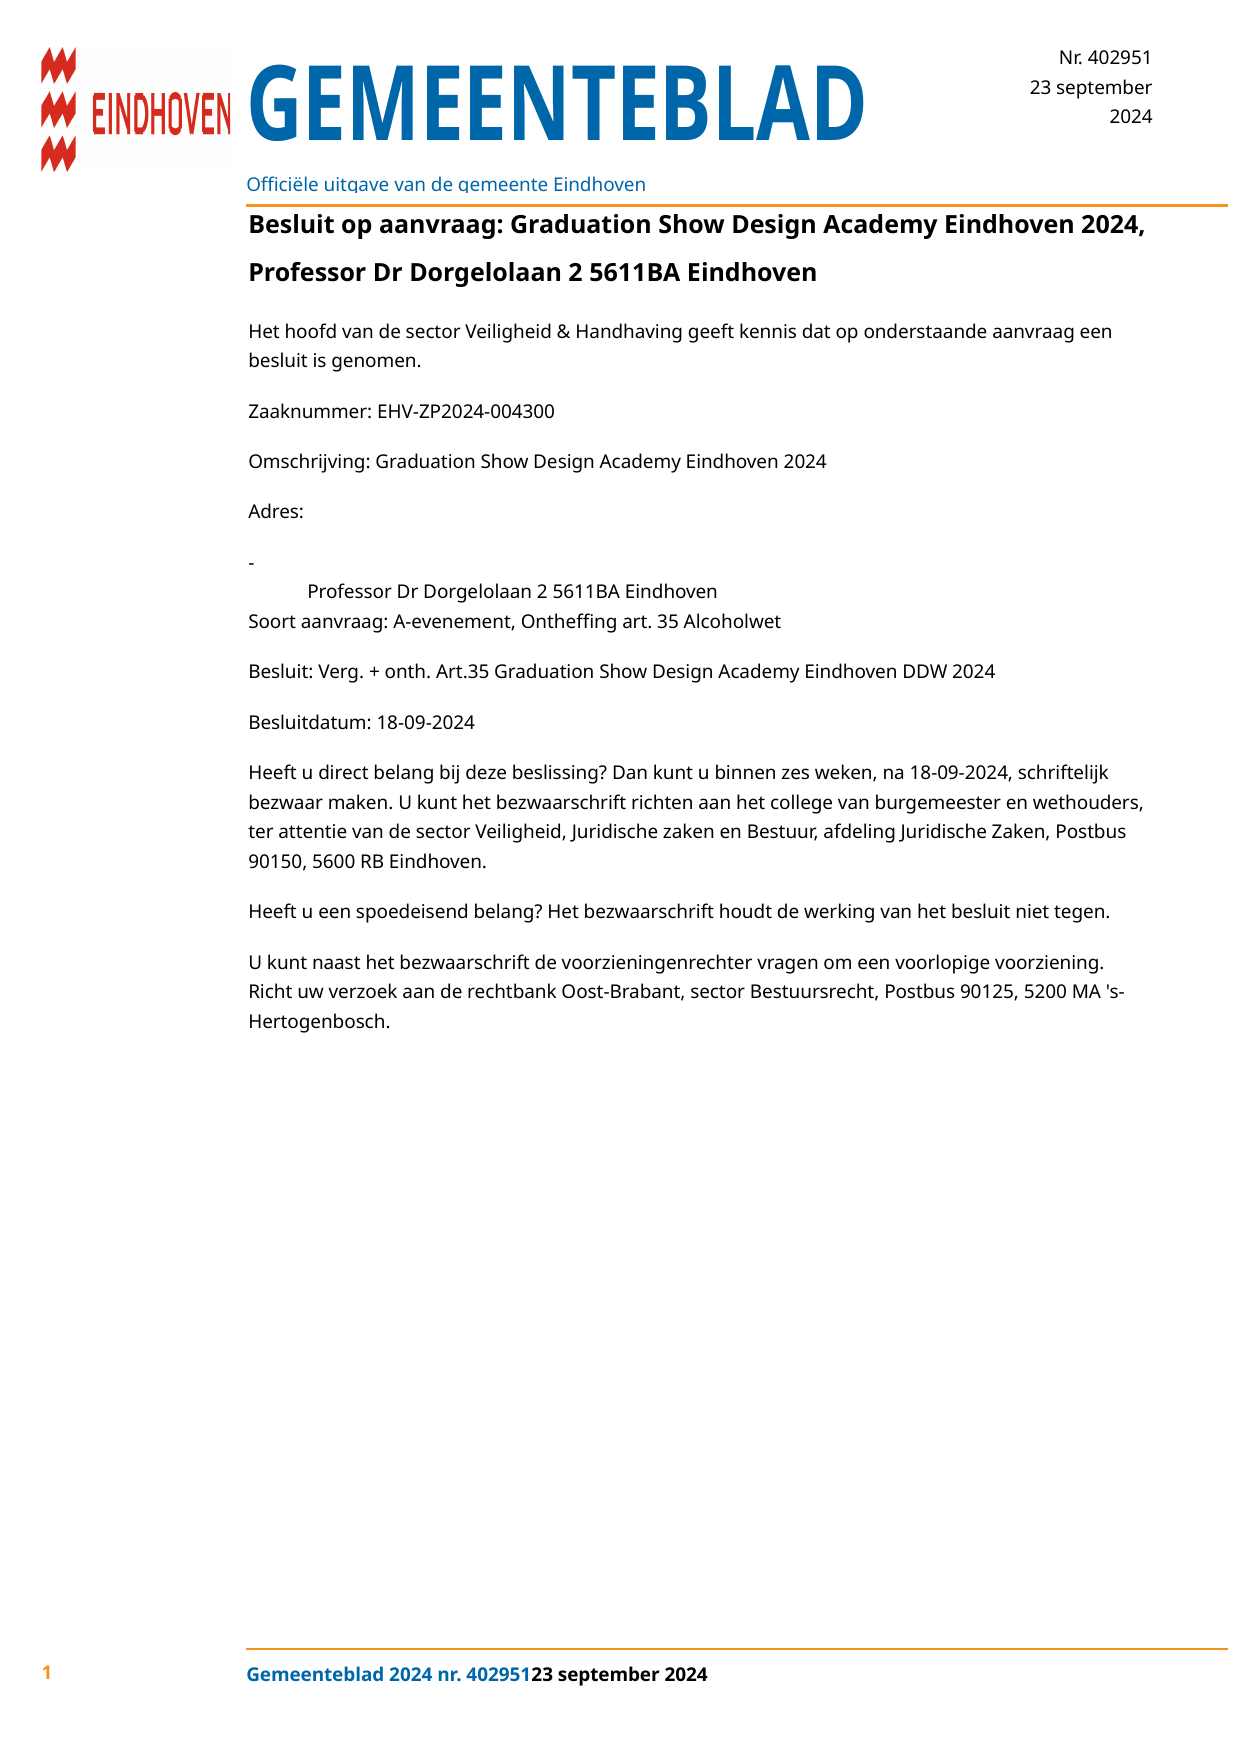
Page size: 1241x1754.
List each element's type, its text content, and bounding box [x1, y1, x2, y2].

text Besluitdatum: 18-09-2024 [248, 709, 1152, 735]
text Besluit op aanvraag: Graduation Show Design Academy Eindhoven 2024, Professor Dr Dorgelolaan 2 5611BA Eindhoven [248, 207, 1152, 288]
text Adres: [248, 499, 1152, 524]
text U kunt naast het bezwaarschrift de voorzieningenrechter vragen om een voorlopige voorziening. Richt uw verzoek aan de rechtbank Oost-Brabant, sector Bestuursrecht, Postbus 90125, 5200 MA 's-Hertogenbosch. [248, 949, 1152, 1034]
picture [41, 47, 231, 172]
text Soort aanvraag: A-evenement, Ontheffing art. 35 Alcoholwet [248, 608, 1152, 634]
text Besluit: Verg. + onth. Art.35 Graduation Show Design Academy Eindhoven DDW 2024 [248, 659, 1152, 684]
text Zaaknummer: EHV-ZP2024-004300 [248, 398, 1152, 424]
text Heeft u direct belang bij deze beslissing? Dan kunt u binnen zes weken, na 18-09-2024, schriftelijk bezwaar maken. U kunt het bezwaarschrift richten aan het college van burgemeester en wethouders, ter attentie van de sector Veiligheid, Juridische zaken en Bestuur, afdeling Juridische Zaken, Postbus 90150, 5600 RB Eindhoven. [248, 759, 1152, 874]
text Heeft u een spoedeisend belang? Het bezwaarschrift houdt de werking van het besluit niet tegen. [248, 899, 1152, 924]
text Het hoofd van de sector Veiligheid & Handhaving geeft kennis dat op onderstaande aanvraag een besluit is genomen. [248, 318, 1152, 373]
text Omschrijving: Graduation Show Design Academy Eindhoven 2024 [248, 448, 1152, 474]
list Professor Dr Dorgelolaan 2 5611BA Eindhoven [248, 579, 1152, 604]
